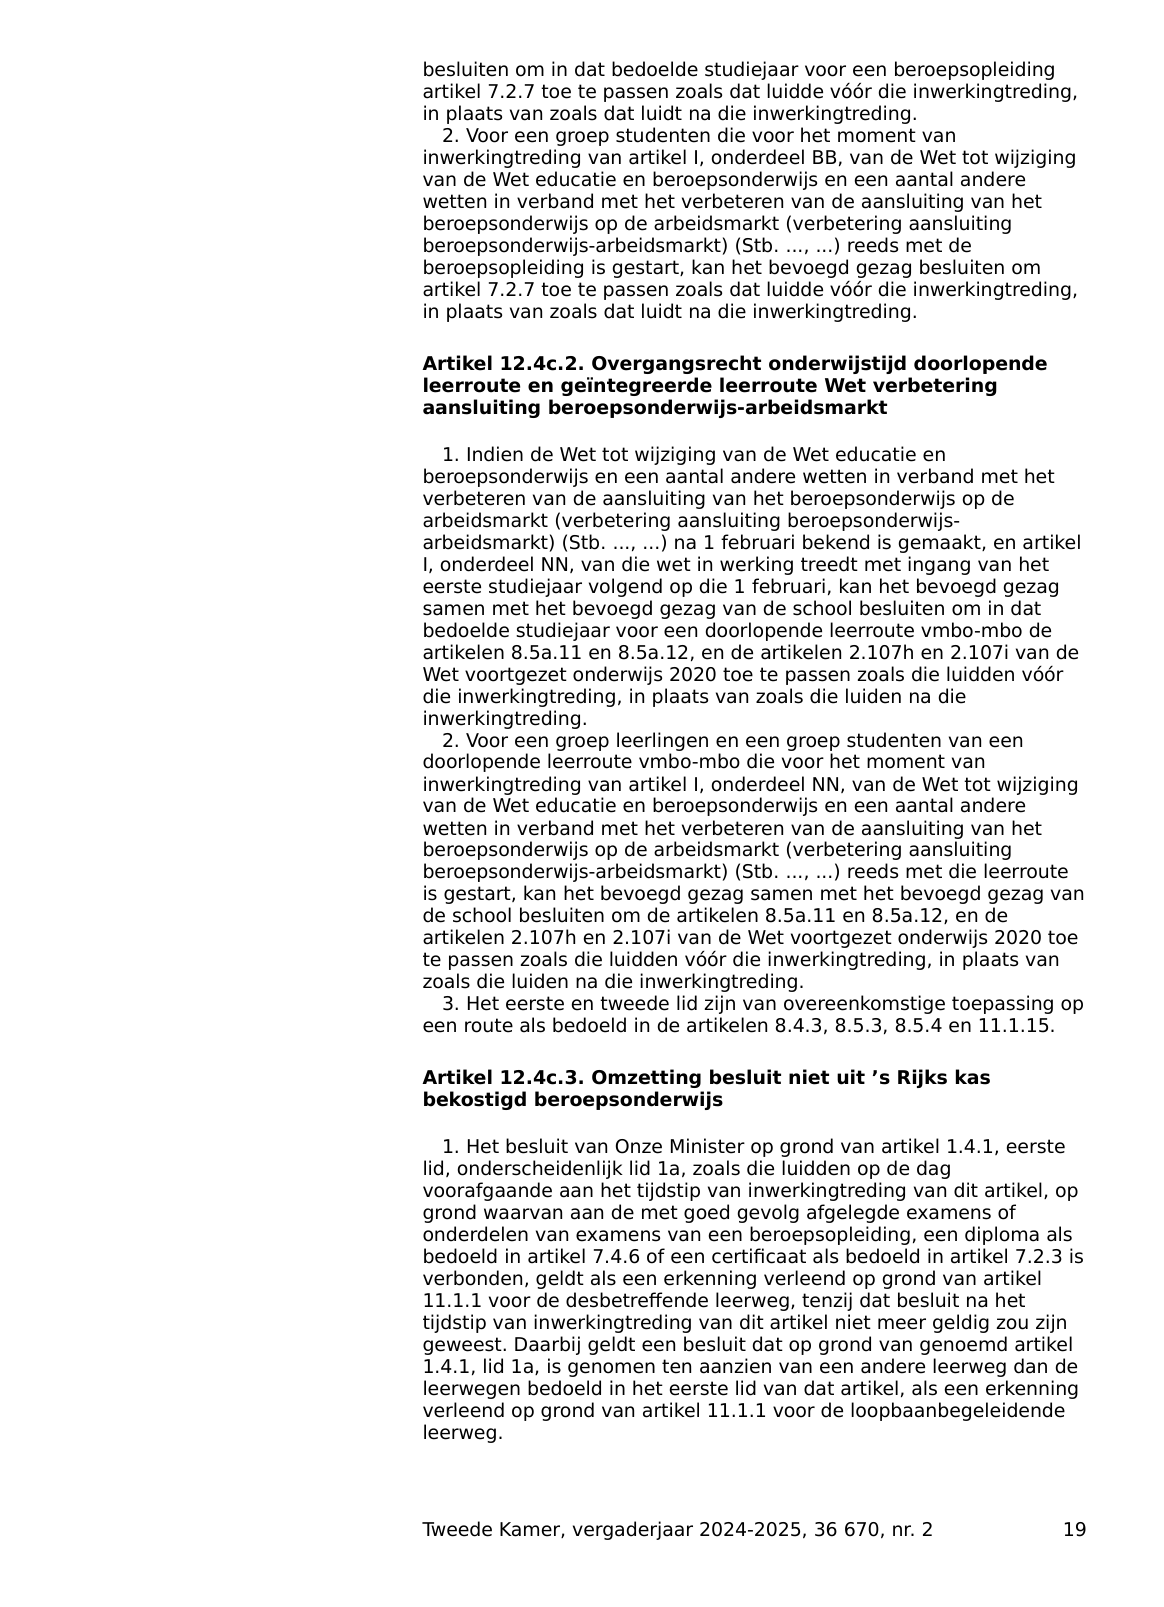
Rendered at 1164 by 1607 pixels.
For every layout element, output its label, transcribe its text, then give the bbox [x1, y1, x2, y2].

text 2. Voor een groep studenten die voor het moment van inwerkingtreding van artikel I, onderdeel BB, van de Wet tot wijziging van de Wet educatie en beroepsonderwijs en een aantal andere wetten in verband met het verbeteren van de aansluiting van het beroepsonderwijs op de arbeidsmarkt (verbetering aansluiting beroepsonderwijs-arbeidsmarkt) (Stb. ..., ...) reeds met de beroepsopleiding is gestart, kan het bevoegd gezag besluiten om artikel 7.2.7 toe te passen zoals dat luidde vóór die inwerkingtreding, in plaats van zoals dat luidt na die inwerkingtreding. [422, 125, 1087, 323]
text 2. Voor een groep leerlingen en een groep studenten van een doorlopende leerroute vmbo-mbo die voor het moment van inwerkingtreding van artikel I, onderdeel NN, van de Wet tot wijziging van de Wet educatie en beroepsonderwijs en een aantal andere wetten in verband met het verbeteren van de aansluiting van het beroepsonderwijs op de arbeidsmarkt (verbetering aansluiting beroepsonderwijs-arbeidsmarkt) (Stb. ..., ...) reeds met die leerroute is gestart, kan het bevoegd gezag samen met het bevoegd gezag van de school besluiten om de artikelen 8.5a.11 en 8.5a.12, en de artikelen 2.107h en 2.107i van de Wet voortgezet onderwijs 2020 toe te passen zoals die luidden vóór die inwerkingtreding, in plaats van zoals die luiden na die inwerkingtreding. [422, 729, 1087, 993]
subtitle Artikel 12.4c.3. Omzetting besluit niet uit ’s Rijks kas bekostigd beroepsonderwijs [422, 1067, 1087, 1111]
text 3. Het eerste en tweede lid zijn van overeenkomstige toepassing op een route als bedoeld in de artikelen 8.4.3, 8.5.3, 8.5.4 en 11.1.15. [422, 993, 1087, 1037]
subtitle Artikel 12.4c.2. Overgangsrecht onderwijstijd doorlopende leerroute en geïntegreerde leerroute Wet verbetering aansluiting beroepsonderwijs-arbeidsmarkt [422, 353, 1087, 419]
text 1. Indien de Wet tot wijziging van de Wet educatie en beroepsonderwijs en een aantal andere wetten in verband met het verbeteren van de aansluiting van het beroepsonderwijs op de arbeidsmarkt (verbetering aansluiting beroepsonderwijs-arbeidsmarkt) (Stb. ..., ...) na 1 februari bekend is gemaakt, en artikel I, onderdeel NN, van die wet in werking treedt met ingang van het eerste studiejaar volgend op die 1 februari, kan het bevoegd gezag samen met het bevoegd gezag van de school besluiten om in dat bedoelde studiejaar voor een doorlopende leerroute vmbo-mbo de artikelen 8.5a.11 en 8.5a.12, en de artikelen 2.107h en 2.107i van de Wet voortgezet onderwijs 2020 toe te passen zoals die luidden vóór die inwerkingtreding, in plaats van zoals die luiden na die inwerkingtreding. [422, 444, 1087, 729]
text 1. Het besluit van Onze Minister op grond van artikel 1.4.1, eerste lid, onderscheidenlijk lid 1a, zoals die luidden op de dag voorafgaande aan het tijdstip van inwerkingtreding van dit artikel, op grond waarvan aan de met goed gevolg afgelegde examens of onderdelen van examens van een beroepsopleiding, een diploma als bedoeld in artikel 7.4.6 of een certificaat als bedoeld in artikel 7.2.3 is verbonden, geldt als een erkenning verleend op grond van artikel 11.1.1 voor de desbetreffende leerweg, tenzij dat besluit na het tijdstip van inwerkingtreding van dit artikel niet meer geldig zou zijn geweest. Daarbij geldt een besluit dat op grond van genoemd artikel 1.4.1, lid 1a, is genomen ten aanzien van een andere leerweg dan de leerwegen bedoeld in het eerste lid van dat artikel, als een erkenning verleend op grond van artikel 11.1.1 voor de loopbaanbegeleidende leerweg. [422, 1136, 1087, 1444]
text besluiten om in dat bedoelde studiejaar voor een beroepsopleiding artikel 7.2.7 toe te passen zoals dat luidde vóór die inwerkingtreding, in plaats van zoals dat luidt na die inwerkingtreding. [422, 59, 1087, 125]
